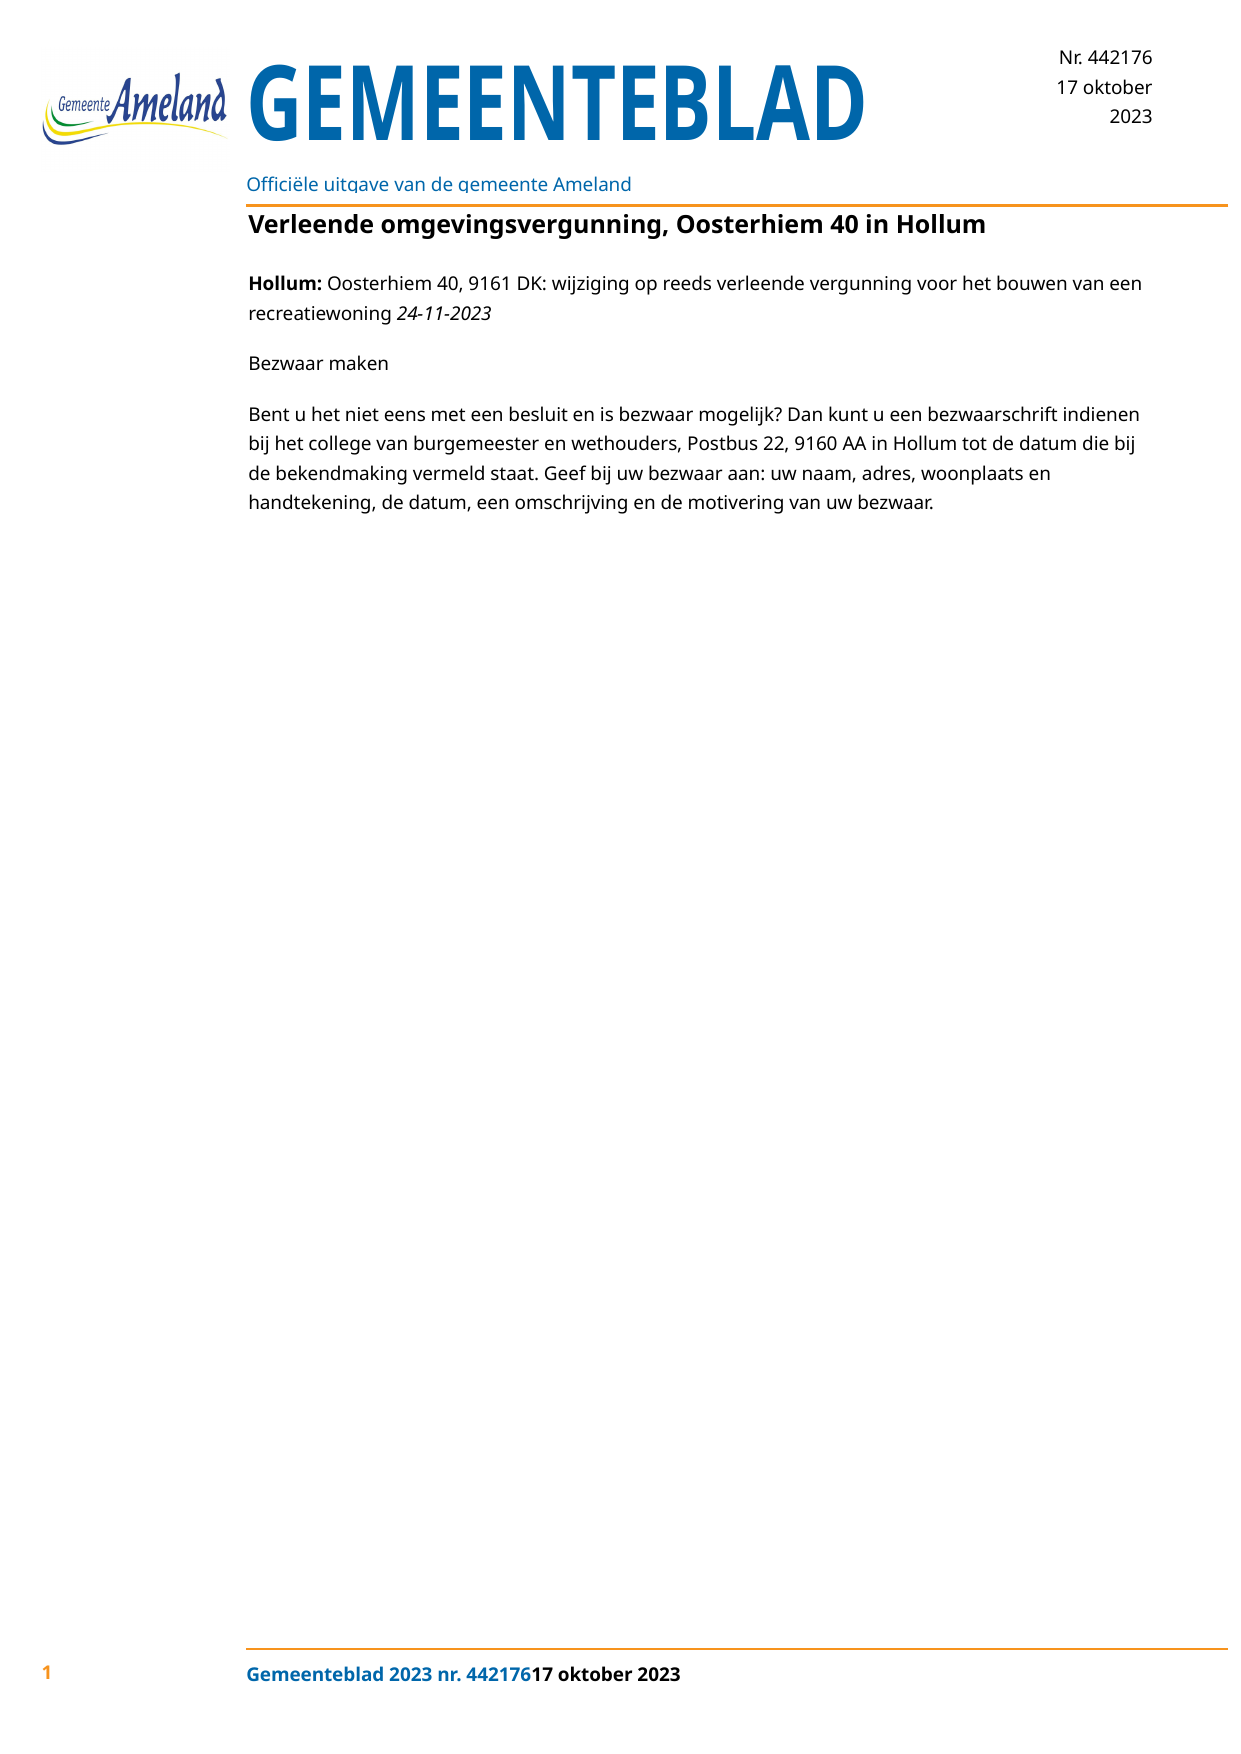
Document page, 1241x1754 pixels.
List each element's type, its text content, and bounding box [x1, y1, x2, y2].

text Verleende omgevingsvergunning, Oosterhiem 40 in Hollum [248, 207, 1152, 241]
text Bent u het niet eens met een besluit en is bezwaar mogelijk? Dan kunt u een bezwaarschrift indienen bij het college van burgemeester en wethouders, Postbus 22, 9160 AA in Hollum tot de datum die bij de bekendmaking vermeld staat. Geef bij uw bezwaar aan: uw naam, adres, woonplaats en handtekening, de datum, een omschrijving en de motivering van uw bezwaar. [248, 401, 1152, 515]
text Hollum: Oosterhiem 40, 9161 DK: wijziging op reeds verleende vergunning voor het bouwen van een recreatiewoning 24-11-2023 [248, 270, 1152, 326]
picture [41, 47, 231, 172]
text Bezwaar maken [248, 350, 1152, 376]
